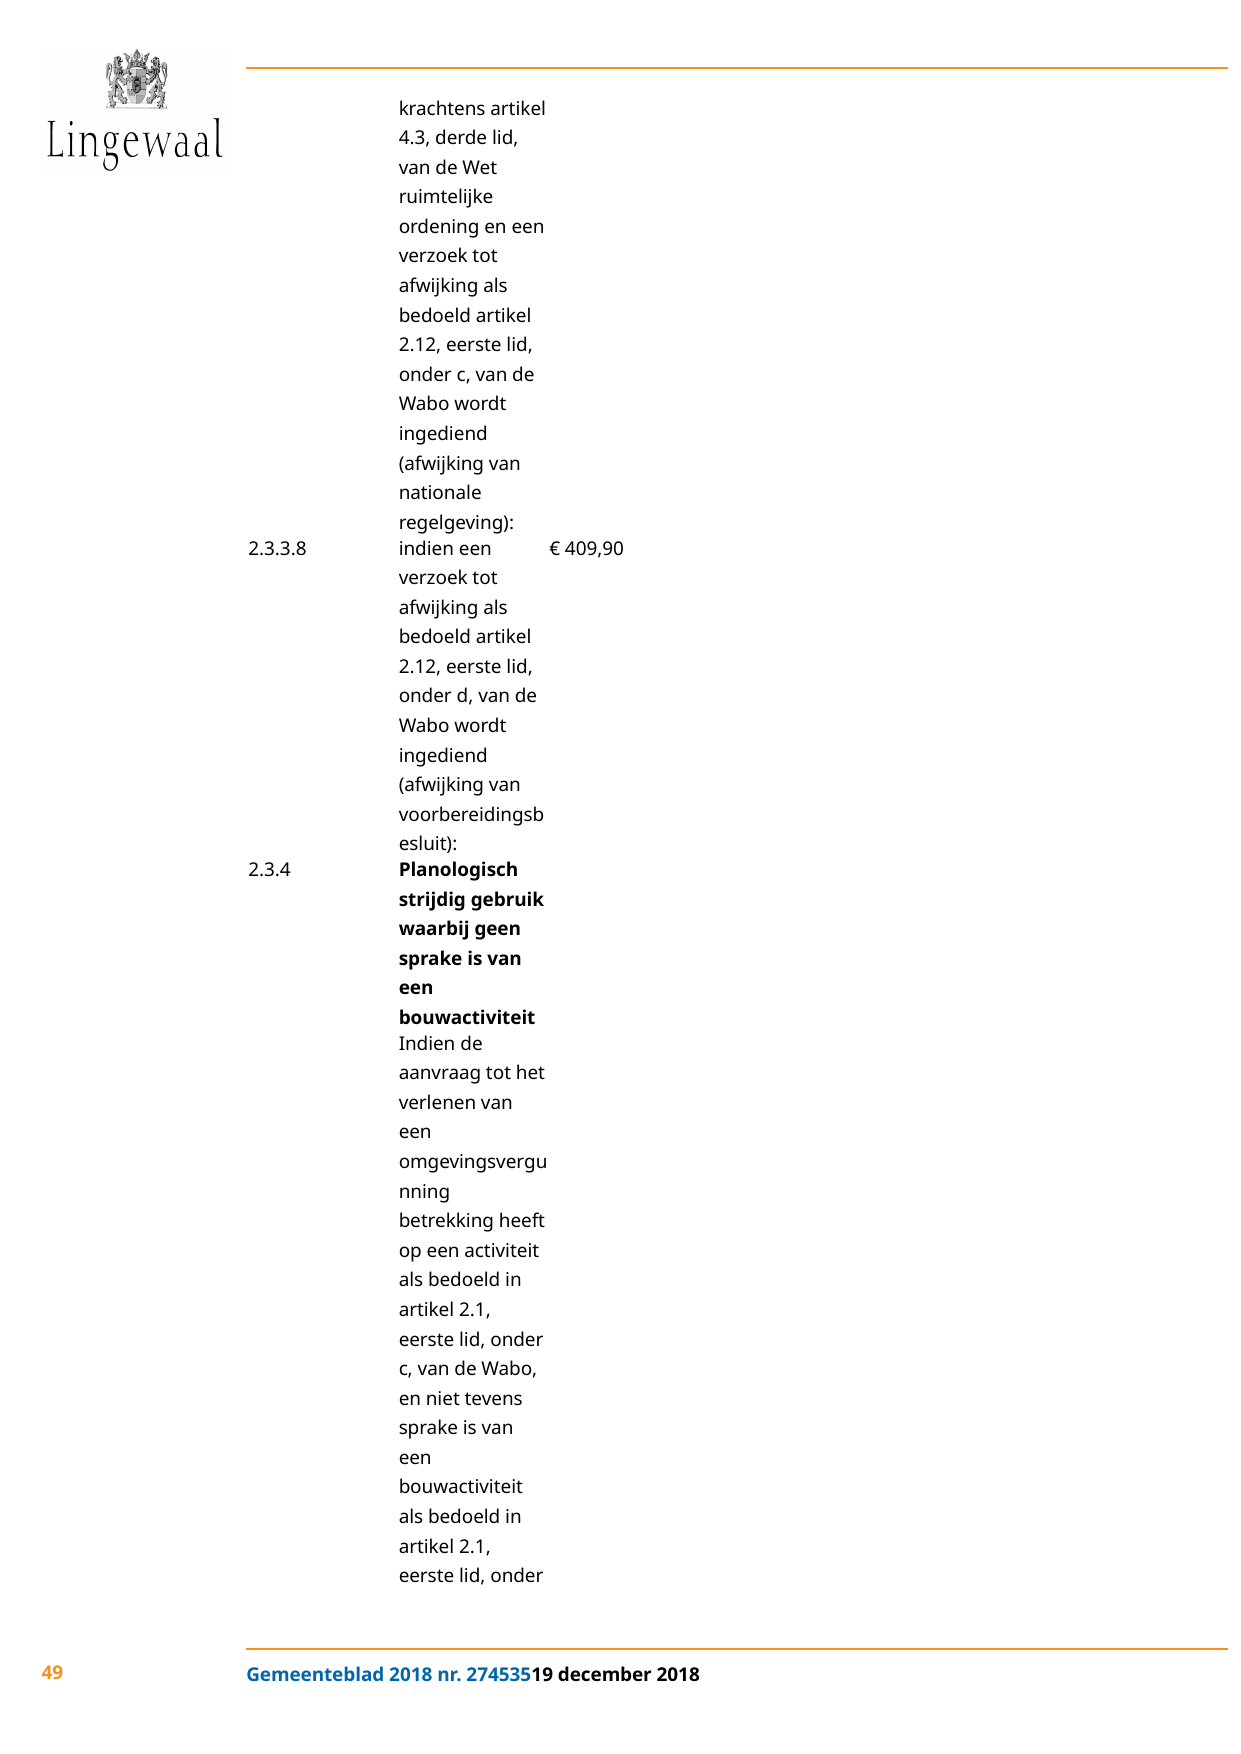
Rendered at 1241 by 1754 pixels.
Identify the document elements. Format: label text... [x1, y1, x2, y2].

table_cell [248, 95, 398, 535]
picture [41, 47, 231, 172]
table_cell € 409,90 [549, 535, 700, 856]
table_cell Indien de aanvraag tot het verlenen van een omgevingsvergunning betrekking heeft op een activiteit als bedoeld in artikel 2.1, eerste lid, onder c, van de Wabo, en niet tevens sprake is van een bouwactiviteit als bedoeld in artikel 2.1, eerste lid, onder [399, 1030, 549, 1588]
table_cell 2.3.3.8 [248, 535, 398, 856]
table_cell [549, 95, 700, 535]
table_cell krachtens artikel 4.3, derde lid, van de Wet ruimtelijke ordening en een verzoek tot afwijking als bedoeld artikel 2.12, eerste lid, onder c, van de Wabo wordt ingediend (afwijking van nationale regelgeving): [399, 95, 549, 535]
table_cell [549, 1030, 700, 1588]
table_cell Planologisch strijdig gebruik waarbij geen sprake is van een bouwactiviteit [399, 856, 549, 1030]
table_cell [549, 856, 700, 1030]
table_cell [248, 1030, 398, 1588]
table_cell 2.3.4 [248, 856, 398, 1030]
table_cell indien een verzoek tot afwijking als bedoeld artikel 2.12, eerste lid, onder d, van de Wabo wordt ingediend (afwijking van voorbereidingsbesluit): [399, 535, 549, 856]
